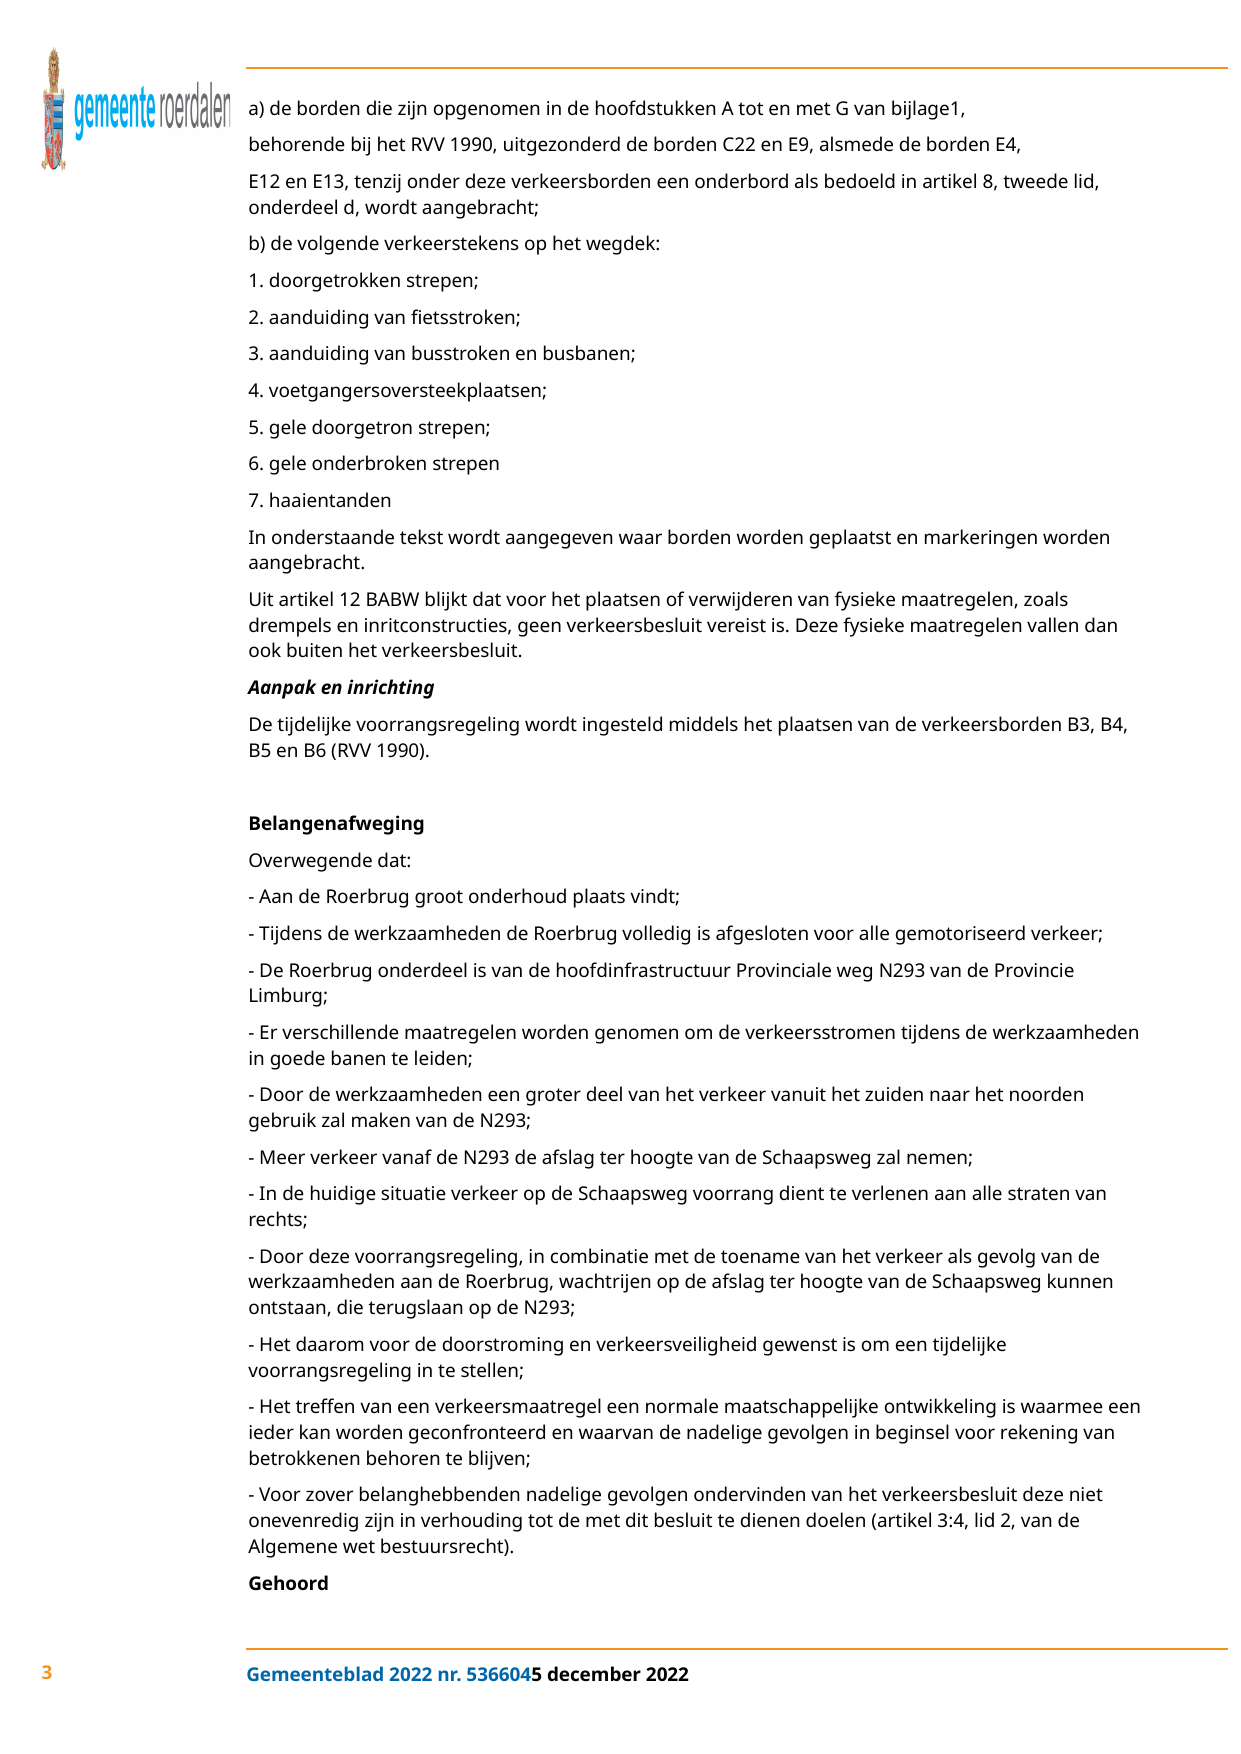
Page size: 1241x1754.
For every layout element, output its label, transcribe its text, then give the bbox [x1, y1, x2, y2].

text - De Roerbrug onderdeel is van de hoofdinfrastructuur Provinciale weg N293 van de Provincie Limburg; [248, 957, 1152, 1008]
text - Het daarom voor de doorstroming en verkeersveiligheid gewenst is om een tijdelijke voorrangsregeling in te stellen; [248, 1331, 1152, 1383]
text Belangenafweging [248, 810, 1152, 836]
text - In de huidige situatie verkeer op de Schaapsweg voorrang dient te verlenen aan alle straten van rechts; [248, 1181, 1152, 1232]
text E12 en E13, tenzij onder deze verkeersborden een onderbord als bedoeld in artikel 8, tweede lid, onderdeel d, wordt aangebracht; [248, 168, 1152, 219]
text 6. gele onderbroken strepen [248, 451, 1152, 476]
text 5. gele doorgetron strepen; [248, 414, 1152, 439]
text 4. voetgangersoversteekplaatsen; [248, 377, 1152, 403]
text - Door de werkzaamheden een groter deel van het verkeer vanuit het zuiden naar het noorden gebruik zal maken van de N293; [248, 1082, 1152, 1133]
picture [41, 47, 231, 172]
text - Het treffen van een verkeersmaatregel een normale maatschappelijke ontwikkeling is waarmee een ieder kan worden geconfronteerd en waarvan de nadelige gevolgen in beginsel voor rekening van betrokkenen behoren te blijven; [248, 1393, 1152, 1471]
text - Tijdens de werkzaamheden de Roerbrug volledig is afgesloten voor alle gemotoriseerd verkeer; [248, 920, 1152, 946]
text b) de volgende verkeerstekens op het wegdek: [248, 231, 1152, 256]
text behorende bij het RVV 1990, uitgezonderd de borden C22 en E9, alsmede de borden E4, [248, 131, 1152, 157]
text 2. aanduiding van fietsstroken; [248, 304, 1152, 329]
text - Door deze voorrangsregeling, in combinatie met de toename van het verkeer als gevolg van de werkzaamheden aan de Roerbrug, wachtrijen op de afslag ter hoogte van de Schaapsweg kunnen ontstaan, die terugslaan op de N293; [248, 1243, 1152, 1320]
text Overwegende dat: [248, 847, 1152, 872]
text 7. haaientanden [248, 487, 1152, 513]
text - Aan de Roerbrug groot onderhoud plaats vindt; [248, 883, 1152, 909]
text De tijdelijke voorrangsregeling wordt ingesteld middels het plaatsen van de verkeersborden B3, B4, B5 en B6 (RVV 1990). [248, 711, 1152, 762]
text - Voor zover belanghebbenden nadelige gevolgen ondervinden van het verkeersbesluit deze niet onevenredig zijn in verhouding tot de met dit besluit te dienen doelen (artikel 3:4, lid 2, van de Algemene wet bestuursrecht). [248, 1482, 1152, 1559]
text Uit artikel 12 BABW blijkt dat voor het plaatsen of verwijderen van fysieke maatregelen, zoals drempels en inritconstructies, geen verkeersbesluit vereist is. Deze fysieke maatregelen vallen dan ook buiten het verkeersbesluit. [248, 586, 1152, 663]
text 1. doorgetrokken strepen; [248, 267, 1152, 293]
text 3. aanduiding van busstroken en busbanen; [248, 341, 1152, 366]
text Gehoord [248, 1570, 1152, 1596]
text Aanpak en inrichting [248, 674, 1152, 700]
text - Er verschillende maatregelen worden genomen om de verkeersstromen tijdens de werkzaamheden in goede banen te leiden; [248, 1019, 1152, 1071]
text In onderstaande tekst wordt aangegeven waar borden worden geplaatst en markeringen worden aangebracht. [248, 524, 1152, 575]
text a) de borden die zijn opgenomen in de hoofdstukken A tot en met G van bijlage1, [248, 95, 1152, 121]
text - Meer verkeer vanaf de N293 de afslag ter hoogte van de Schaapsweg zal nemen; [248, 1144, 1152, 1170]
